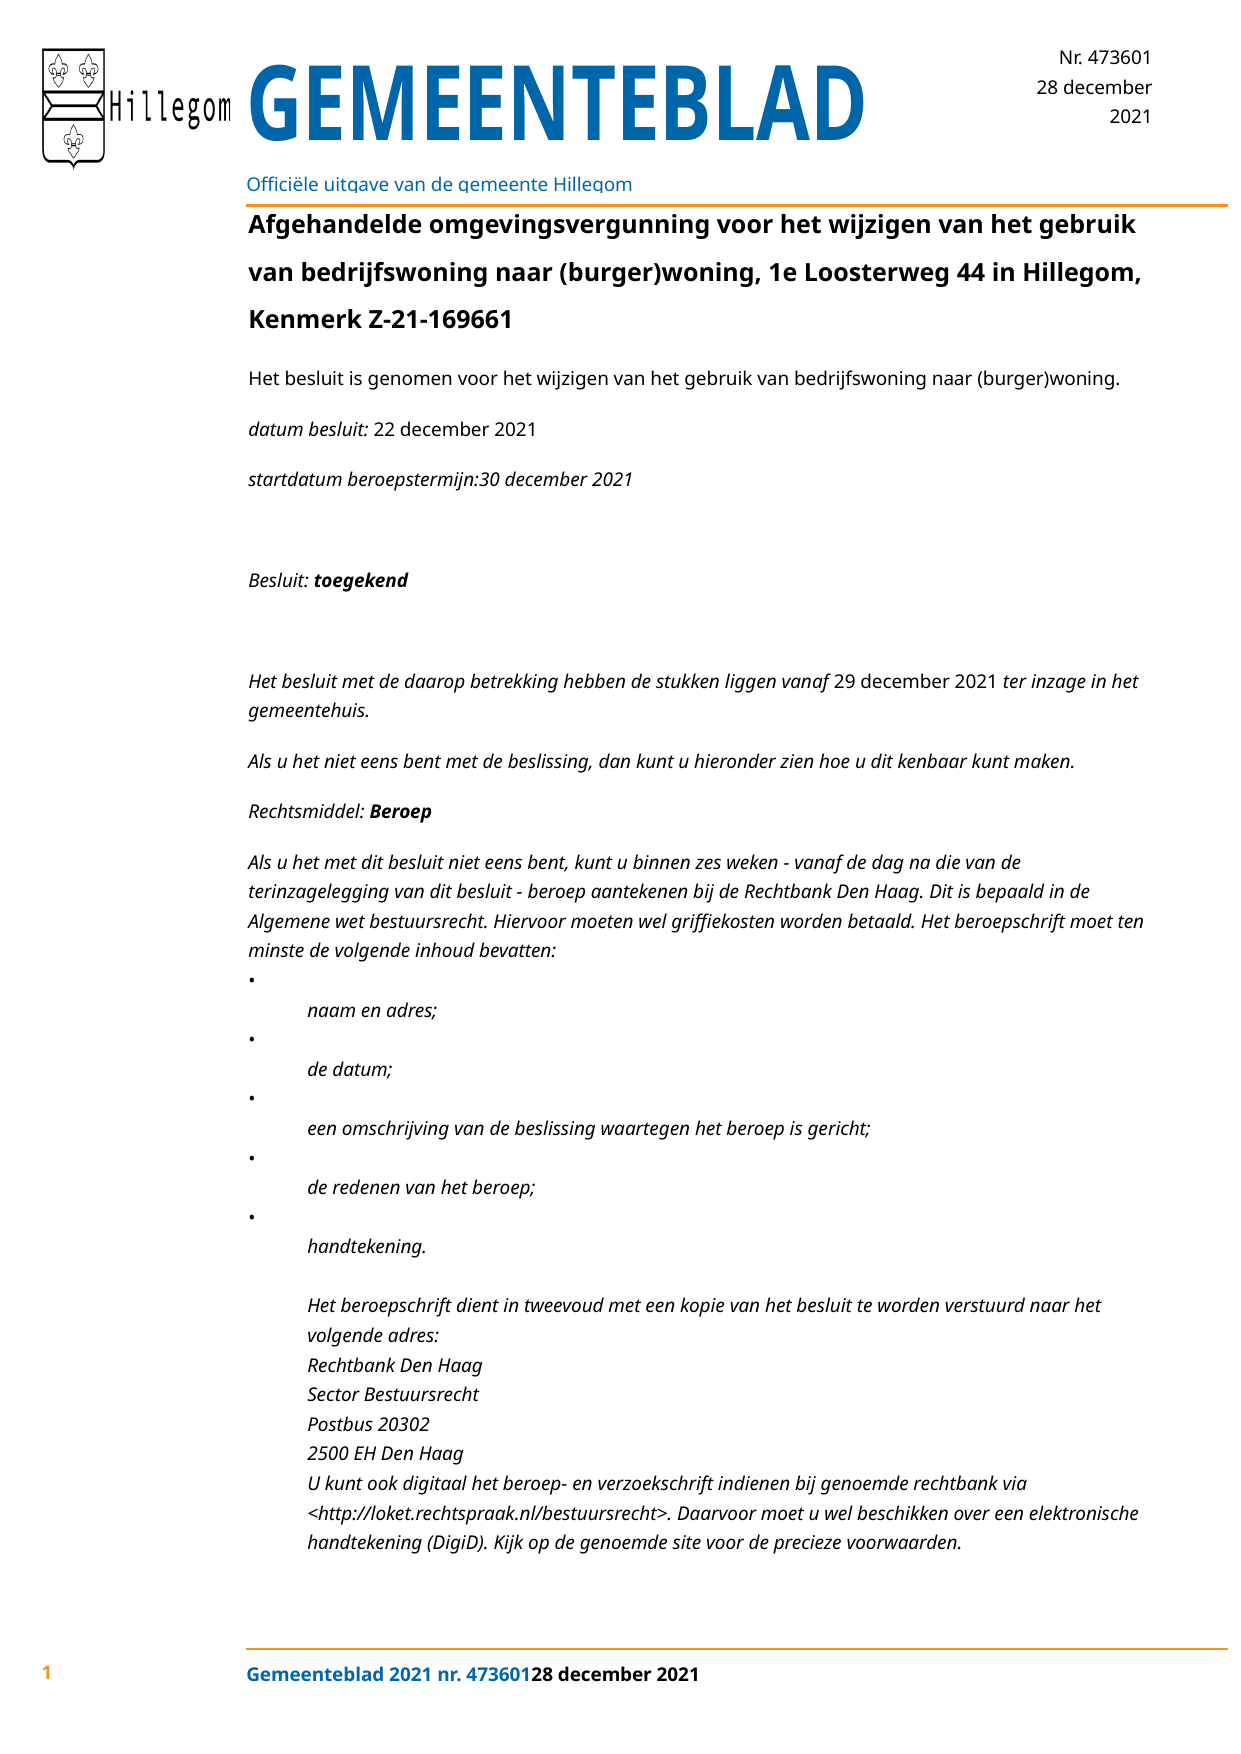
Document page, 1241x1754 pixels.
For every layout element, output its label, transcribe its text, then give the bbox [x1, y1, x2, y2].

text startdatum beroepstermijn:30 december 2021 [248, 466, 1152, 492]
text Het besluit is genomen voor het wijzigen van het gebruik van bedrijfswoning naar (burger)woning. [248, 366, 1152, 391]
text Als u het niet eens bent met de beslissing, dan kunt u hieronder zien hoe u dit kenbaar kunt maken. [248, 748, 1152, 774]
text Als u het met dit besluit niet eens bent, kunt u binnen zes weken - vanaf de dag na die van de terinzagelegging van dit besluit - beroep aantekenen bij de Rechtbank Den Haag. Dit is bepaald in de Algemene wet bestuursrecht. Hiervoor moeten wel griffiekosten worden betaald. Het beroepschrift moet ten minste de volgende inhoud bevatten: [248, 849, 1152, 963]
list de redenen van het beroep; [248, 1174, 1152, 1200]
list handtekening. [248, 1233, 1152, 1259]
list een omschrijving van de beslissing waartegen het beroep is gericht; [248, 1115, 1152, 1141]
list Het beroepschrift dient in tweevoud met een kopie van het besluit te worden verstuurd naar het volgende adres: [248, 1293, 1152, 1348]
text Afgehandelde omgevingsvergunning voor het wijzigen van het gebruik van bedrijfswoning naar (burger)woning, 1e Loosterweg 44 in Hillegom, Kenmerk Z-21-169661 [248, 207, 1152, 336]
list Postbus 20302 [248, 1411, 1152, 1437]
list naam en adres; [248, 997, 1152, 1022]
text Rechtsmiddel: Beroep [248, 798, 1152, 824]
list Rechtbank Den Haag [248, 1352, 1152, 1377]
list de datum; [248, 1056, 1152, 1082]
picture [41, 47, 231, 172]
list U kunt ook digitaal het beroep- en verzoekschrift indienen bij genoemde rechtbank via <http://loket.rechtspraak.nl/bestuursrecht>. Daarvoor moet u wel beschikken over een elektronische handtekening (DigiD). Kijk op de genoemde site voor de precieze voorwaarden. [248, 1470, 1152, 1555]
list Sector Bestuursrecht [248, 1381, 1152, 1407]
text Het besluit met de daarop betrekking hebben de stukken liggen vanaf 29 december 2021 ter inzage in het gemeentehuis. [248, 668, 1152, 723]
text datum besluit: 22 december 2021 [248, 416, 1152, 442]
text Besluit: toegekend [248, 567, 1152, 593]
list 2500 EH Den Haag [248, 1441, 1152, 1466]
